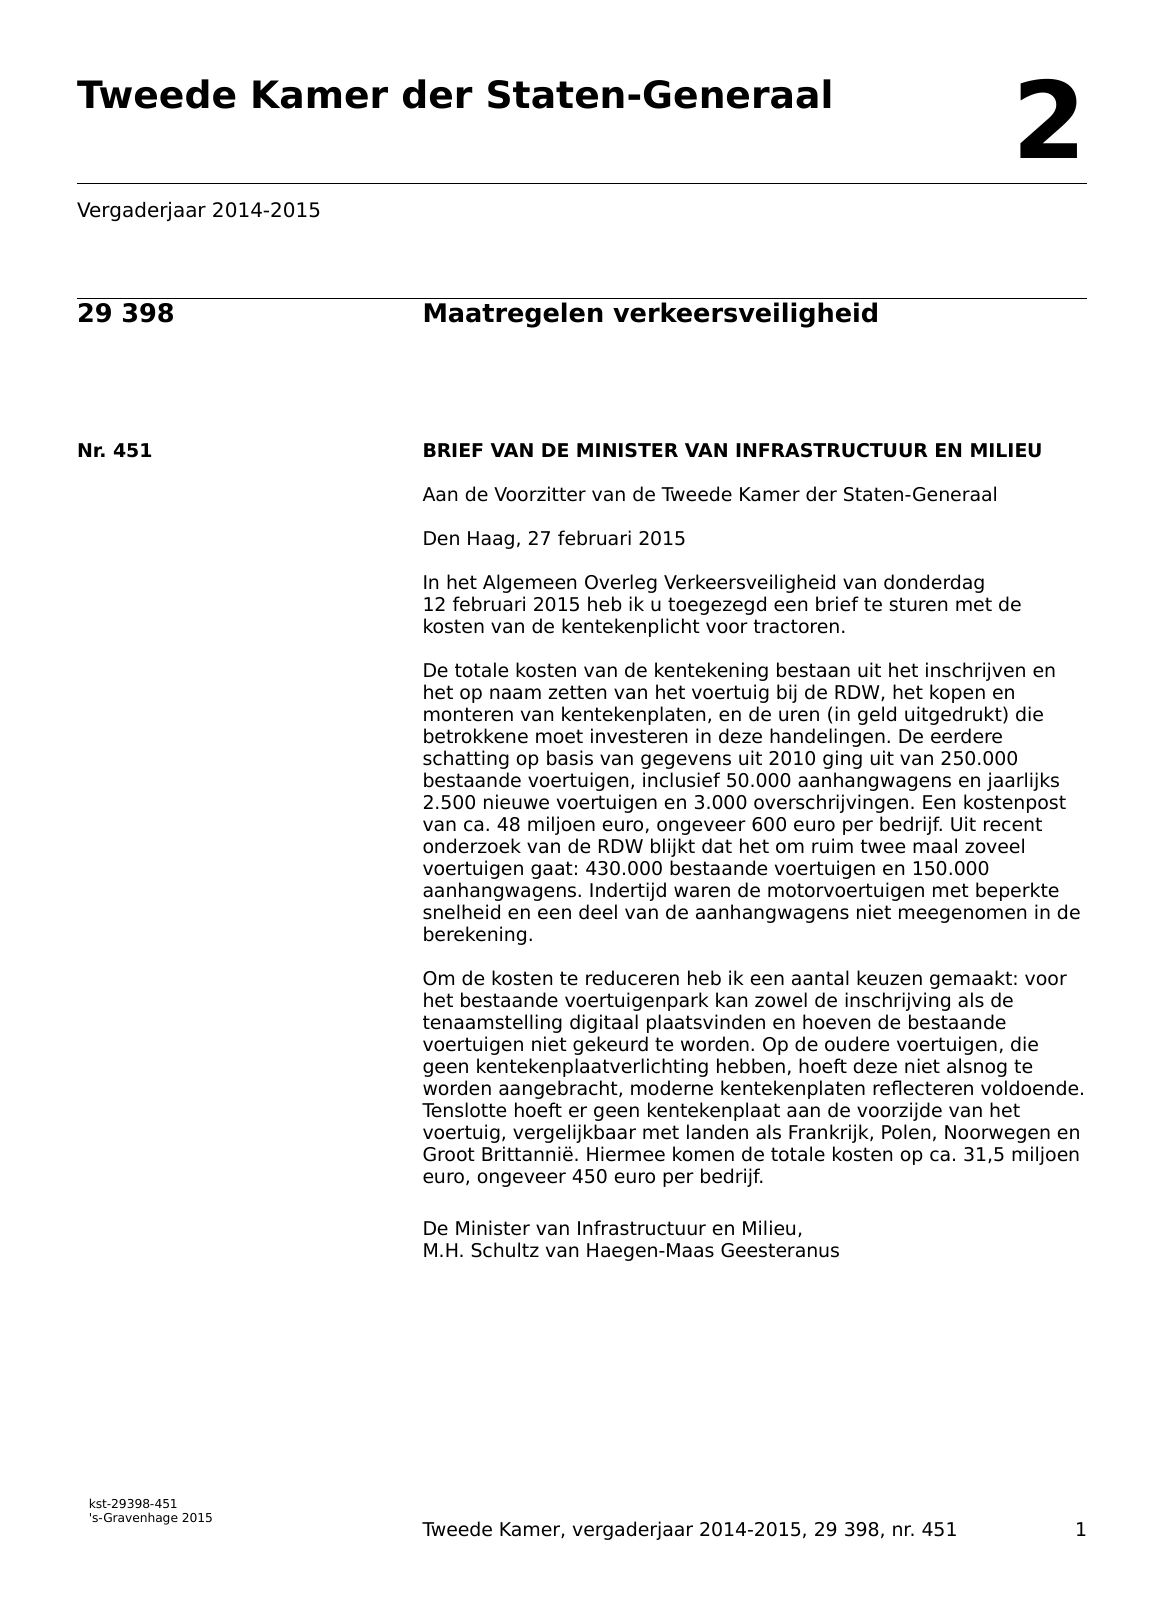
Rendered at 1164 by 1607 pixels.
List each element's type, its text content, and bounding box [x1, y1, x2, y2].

text Den Haag, 27 februari 2015 [422, 528, 1087, 550]
text De Minister van Infrastructuur en Milieu, M.H. Schultz van Haegen-Maas Geesteranus [422, 1218, 1087, 1262]
text De totale kosten van de kentekening bestaan uit het inschrijven en het op naam zetten van het voertuig bij de RDW, het kopen en monteren van kentekenplaten, en de uren (in geld uitgedrukt) die betrokkene moet investeren in deze handelingen. De eerdere schatting op basis van gegevens uit 2010 ging uit van 250.000 bestaande voertuigen, inclusief 50.000 aanhangwagens en jaarlijks 2.500 nieuwe voertuigen en 3.000 overschrijvingen. Een kostenpost van ca. 48 miljoen euro, ongeveer 600 euro per bedrijf. Uit recent onderzoek van de RDW blijkt dat het om ruim twee maal zoveel voertuigen gaat: 430.000 bestaande voertuigen en 150.000 aanhangwagens. Indertijd waren de motorvoertuigen met beperkte snelheid en een deel van de aanhangwagens niet meegenomen in de berekening. [422, 660, 1087, 946]
table_header 2 [886, 59, 1087, 183]
subtitle 29 398 Maatregelen verkeersveiligheid [77, 299, 1087, 329]
text 's-Gravenhage 2015 [88, 1511, 323, 1525]
subtitle Nr. 451 BRIEF VAN DE MINISTER VAN INFRASTRUCTUUR EN MILIEU [77, 440, 1087, 462]
text Aan de Voorzitter van de Tweede Kamer der Staten-Generaal [422, 484, 1087, 506]
text kst-29398-451 [88, 1497, 323, 1511]
text In het Algemeen Overleg Verkeersveiligheid van donderdag 12 februari 2015 heb ik u toegezegd een brief te sturen met de kosten van de kentekenplicht voor tractoren. [422, 572, 1087, 638]
table_header Tweede Kamer der Staten-Generaal [77, 59, 886, 183]
table_cell Vergaderjaar 2014-2015 [77, 184, 1087, 298]
text Om de kosten te reduceren heb ik een aantal keuzen gemaakt: voor het bestaande voertuigenpark kan zowel de inschrijving als de tenaamstelling digitaal plaatsvinden en hoeven de bestaande voertuigen niet gekeurd te worden. Op de oudere voertuigen, die geen kentekenplaatverlichting hebben, hoeft deze niet alsnog te worden aangebracht, moderne kentekenplaten reflecteren voldoende. Tenslotte hoeft er geen kentekenplaat aan de voorzijde van het voertuig, vergelijkbaar met landen als Frankrijk, Polen, Noorwegen en Groot Brittannië. Hiermee komen de totale kosten op ca. 31,5 miljoen euro, ongeveer 450 euro per bedrijf. [422, 968, 1087, 1188]
